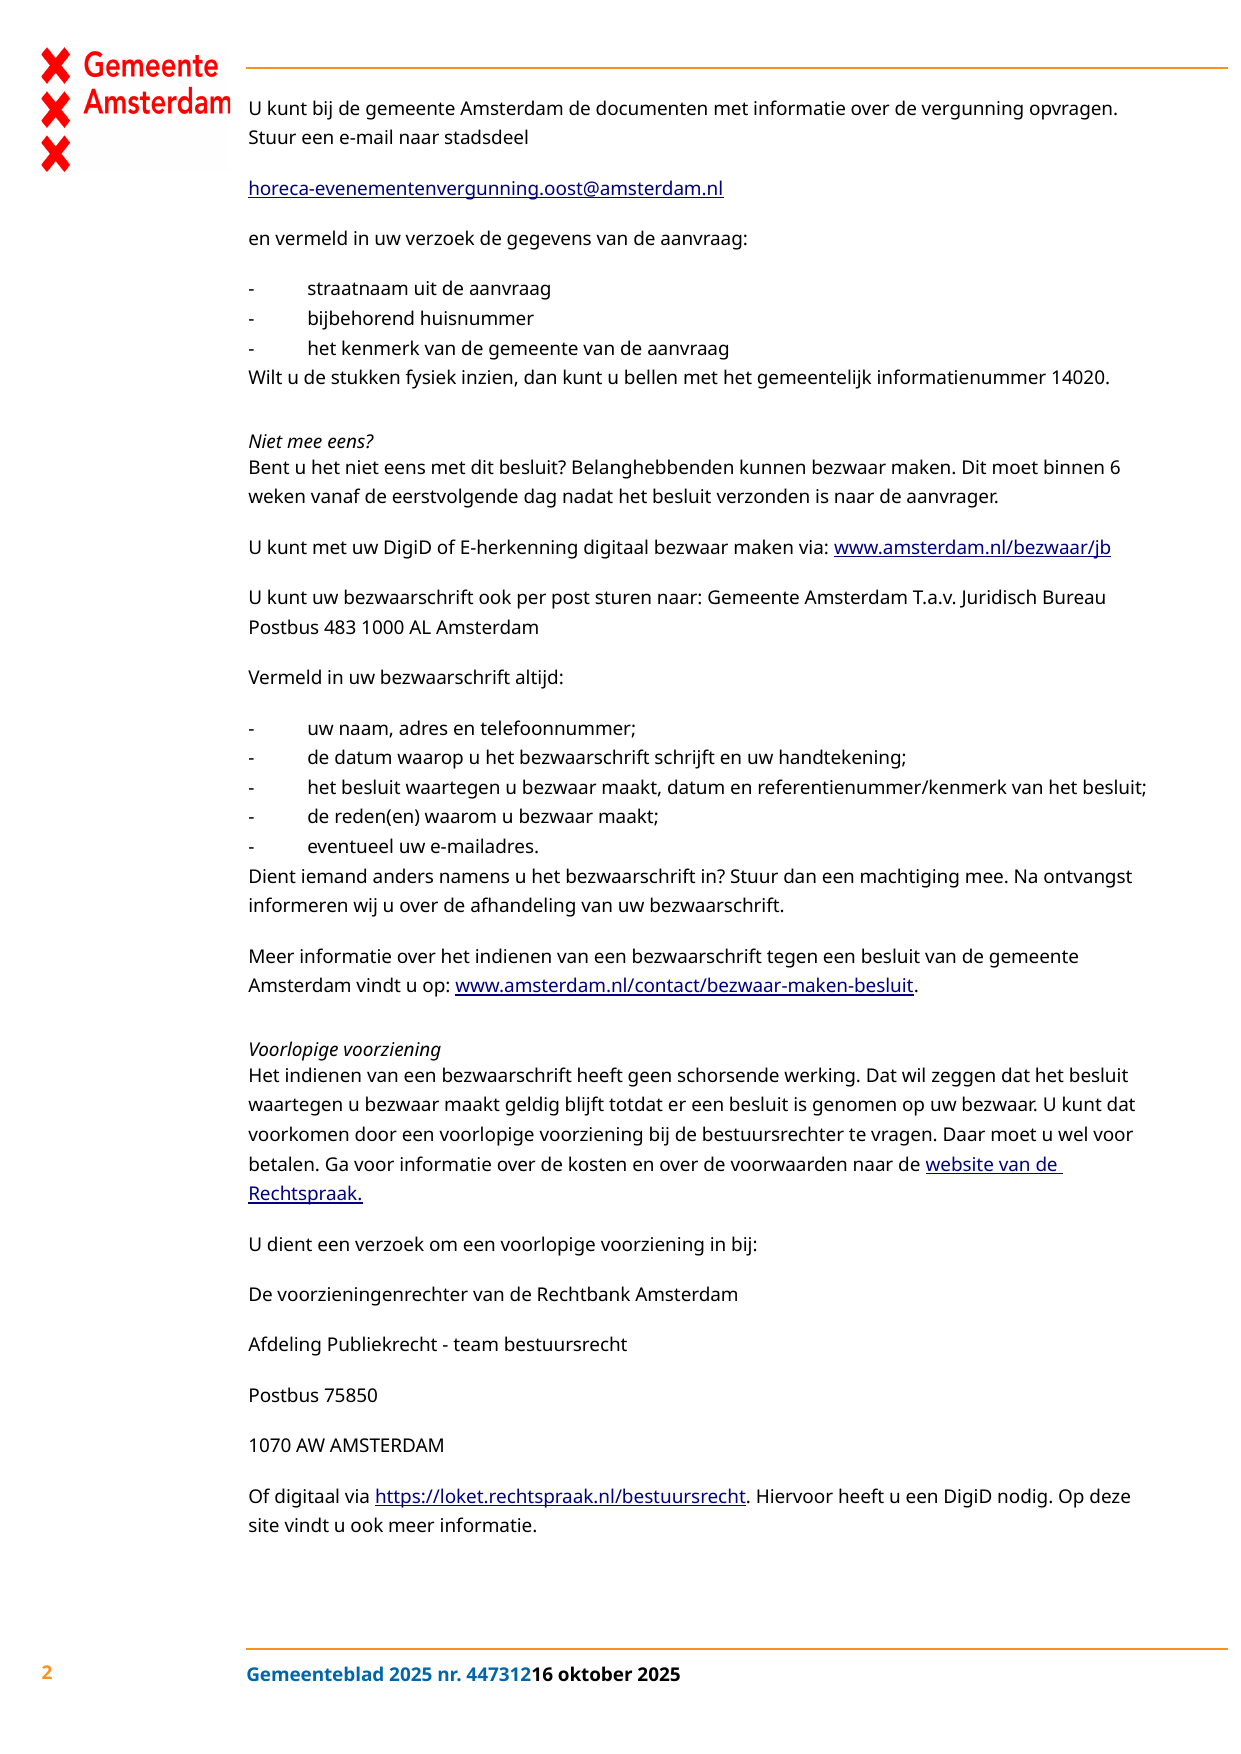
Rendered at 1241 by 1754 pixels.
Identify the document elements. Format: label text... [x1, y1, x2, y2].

text Of digitaal via https://loket.rechtspraak.nl/bestuursrecht. Hiervoor heeft u een DigiD nodig. Op deze site vindt u ook meer informatie. [248, 1483, 1152, 1538]
text Niet mee eens? [248, 428, 1152, 454]
text Wilt u de stukken fysiek inzien, dan kunt u bellen met het gemeentelijk informatienummer 14020. [248, 364, 1152, 390]
text 1070 AW AMSTERDAM [248, 1432, 1152, 1458]
text Postbus 75850 [248, 1382, 1152, 1408]
text U kunt uw bezwaarschrift ook per post sturen naar: Gemeente Amsterdam T.a.v. Juridisch Bureau Postbus 483 1000 AL Amsterdam [248, 584, 1152, 640]
list de datum waarop u het bezwaarschrift schrijft en uw handtekening; [248, 744, 1152, 770]
list uw naam, adres en telefoonnummer; [248, 715, 1152, 741]
text Voorlopige voorziening [248, 1036, 1152, 1062]
list eventueel uw e-mailadres. [248, 833, 1152, 859]
text horeca-evenementenvergunning.oost@amsterdam.nl [248, 175, 1152, 201]
text Vermeld in uw bezwaarschrift altijd: [248, 664, 1152, 690]
text De voorzieningenrechter van de Rechtbank Amsterdam [248, 1281, 1152, 1307]
list het besluit waartegen u bezwaar maakt, datum en referentienummer/kenmerk van het besluit; [248, 774, 1152, 800]
list het kenmerk van de gemeente van de aanvraag [248, 335, 1152, 361]
text Het indienen van een bezwaarschrift heeft geen schorsende werking. Dat wil zeggen dat het besluit waartegen u bezwaar maakt geldig blijft totdat er een besluit is genomen op uw bezwaar. U kunt dat voorkomen door een voorlopige voorziening bij de bestuursrechter te vragen. Daar moet u wel voor betalen. Ga voor informatie over de kosten en over de voorwaarden naar de website van de Rechtspraak. [248, 1062, 1152, 1206]
picture [41, 47, 231, 172]
text U dient een verzoek om een voorlopige voorziening in bij: [248, 1231, 1152, 1257]
text Meer informatie over het indienen van een bezwaarschrift tegen een besluit van de gemeente Amsterdam vindt u op: www.amsterdam.nl/contact/bezwaar-maken-besluit. [248, 943, 1152, 998]
list de reden(en) waarom u bezwaar maakt; [248, 804, 1152, 829]
list straatnaam uit de aanvraag [248, 276, 1152, 301]
text U kunt bij de gemeente Amsterdam de documenten met informatie over de vergunning opvragen. Stuur een e-mail naar stadsdeel [248, 95, 1152, 150]
text U kunt met uw DigiD of E-herkenning digitaal bezwaar maken via: www.amsterdam.nl/bezwaar/jb [248, 534, 1152, 560]
list bijbehorend huisnummer [248, 305, 1152, 331]
text Bent u het niet eens met dit besluit? Belanghebbenden kunnen bezwaar maken. Dit moet binnen 6 weken vanaf de eerstvolgende dag nadat het besluit verzonden is naar de aanvrager. [248, 454, 1152, 509]
text en vermeld in uw verzoek de gegevens van de aanvraag: [248, 225, 1152, 251]
text Afdeling Publiekrecht - team bestuursrecht [248, 1332, 1152, 1357]
text Dient iemand anders namens u het bezwaarschrift in? Stuur dan een machtiging mee. Na ontvangst informeren wij u over de afhandeling van uw bezwaarschrift. [248, 863, 1152, 918]
